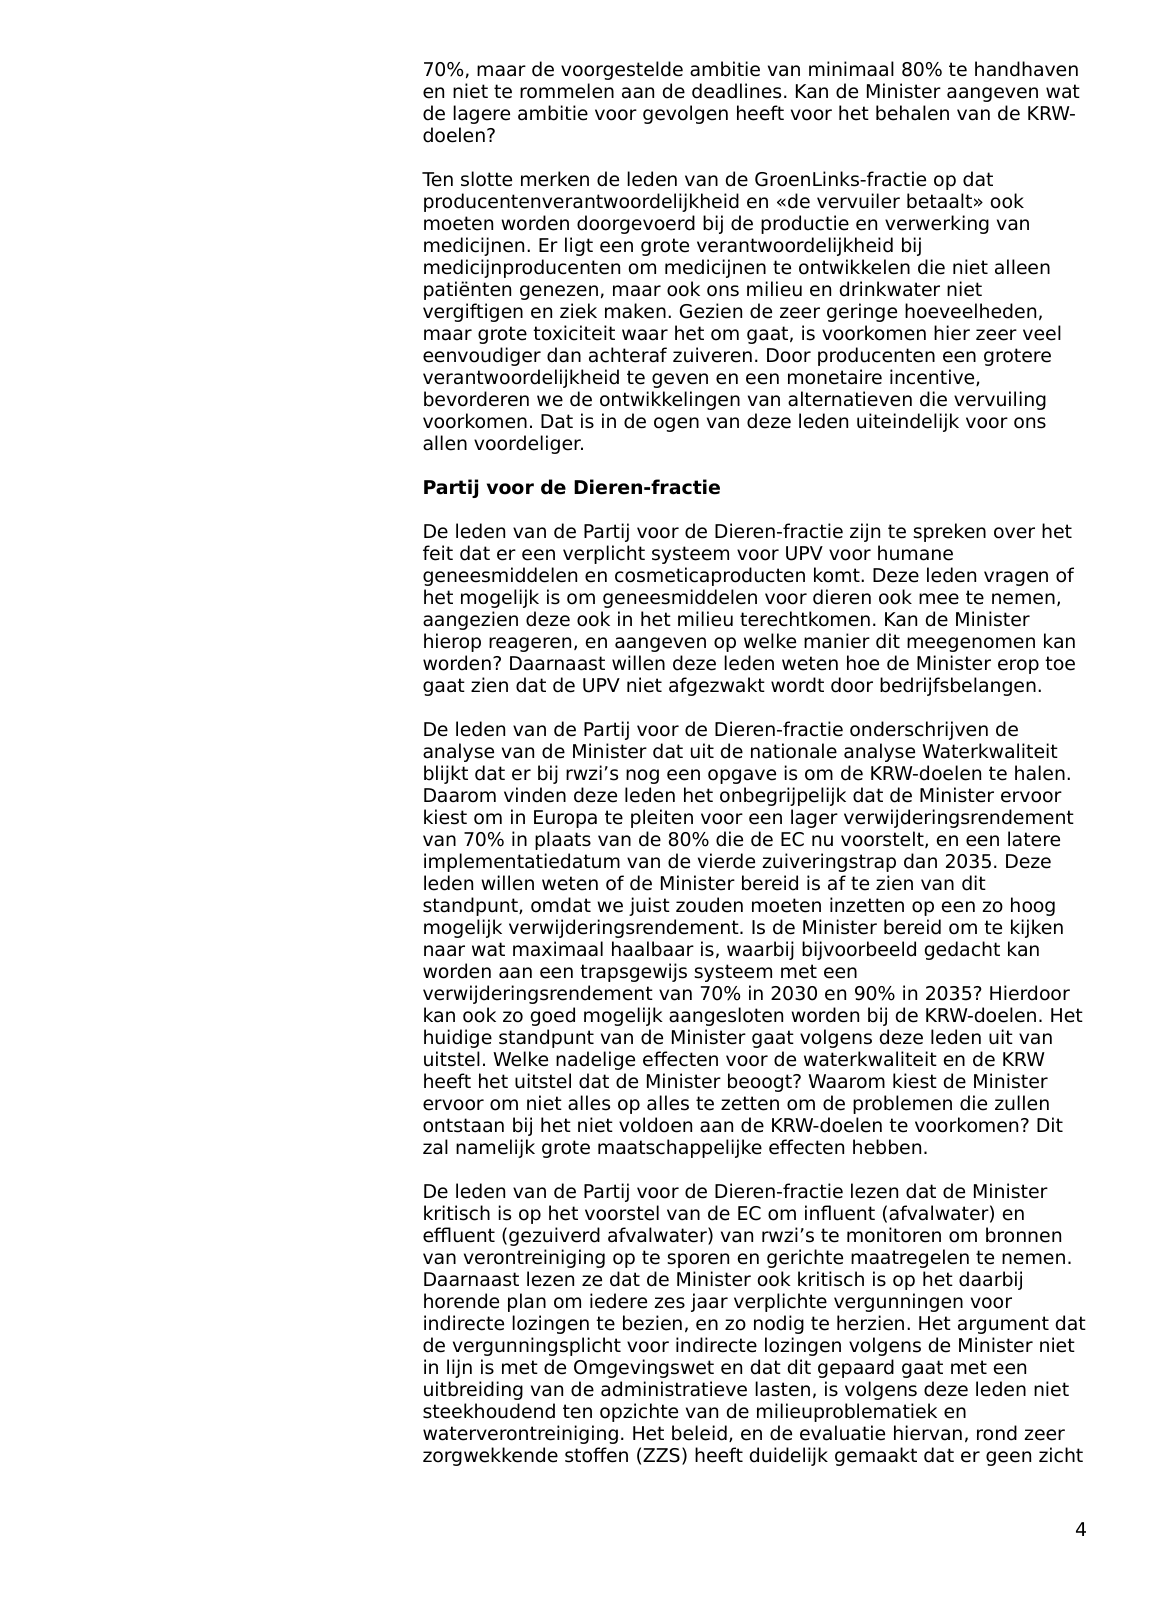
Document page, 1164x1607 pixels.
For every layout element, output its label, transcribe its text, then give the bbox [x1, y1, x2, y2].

text De leden van de Partij voor de Dieren-fractie zijn te spreken over het feit dat er een verplicht systeem voor UPV voor humane geneesmiddelen en cosmeticaproducten komt. Deze leden vragen of het mogelijk is om geneesmiddelen voor dieren ook mee te nemen, aangezien deze ook in het milieu terechtkomen. Kan de Minister hierop reageren, en aangeven op welke manier dit meegenomen kan worden? Daarnaast willen deze leden weten hoe de Minister erop toe gaat zien dat de UPV niet afgezwakt wordt door bedrijfsbelangen. [422, 521, 1087, 697]
text 70%, maar de voorgestelde ambitie van minimaal 80% te handhaven en niet te rommelen aan de deadlines. Kan de Minister aangeven wat de lagere ambitie voor gevolgen heeft voor het behalen van de KRW-doelen? [422, 59, 1087, 147]
text De leden van de Partij voor de Dieren-fractie lezen dat de Minister kritisch is op het voorstel van de EC om influent (afvalwater) en effluent (gezuiverd afvalwater) van rwzi’s te monitoren om bronnen van verontreiniging op te sporen en gerichte maatregelen te nemen. Daarnaast lezen ze dat de Minister ook kritisch is op het daarbij horende plan om iedere zes jaar verplichte vergunningen voor indirecte lozingen te bezien, en zo nodig te herzien. Het argument dat de vergunningsplicht voor indirecte lozingen volgens de Minister niet in lijn is met de Omgevingswet en dat dit gepaard gaat met een uitbreiding van de administratieve lasten, is volgens deze leden niet steekhoudend ten opzichte van de milieuproblematiek en waterverontreiniging. Het beleid, en de evaluatie hiervan, rond zeer zorgwekkende stoffen (ZZS) heeft duidelijk gemaakt dat er geen zicht [422, 1181, 1087, 1467]
text De leden van de Partij voor de Dieren-fractie onderschrijven de analyse van de Minister dat uit de nationale analyse Waterkwaliteit blijkt dat er bij rwzi’s nog een opgave is om de KRW-doelen te halen. Daarom vinden deze leden het onbegrijpelijk dat de Minister ervoor kiest om in Europa te pleiten voor een lager verwijderingsrendement van 70% in plaats van de 80% die de EC nu voorstelt, en een latere implementatiedatum van de vierde zuiveringstrap dan 2035. Deze leden willen weten of de Minister bereid is af te zien van dit standpunt, omdat we juist zouden moeten inzetten op een zo hoog mogelijk verwijderingsrendement. Is de Minister bereid om te kijken naar wat maximaal haalbaar is, waarbij bijvoorbeeld gedacht kan worden aan een trapsgewijs systeem met een verwijderingsrendement van 70% in 2030 en 90% in 2035? Hierdoor kan ook zo goed mogelijk aangesloten worden bij de KRW-doelen. Het huidige standpunt van de Minister gaat volgens deze leden uit van uitstel. Welke nadelige effecten voor de waterkwaliteit en de KRW heeft het uitstel dat de Minister beoogt? Waarom kiest de Minister ervoor om niet alles op alles te zetten om de problemen die zullen ontstaan bij het niet voldoen aan de KRW-doelen te voorkomen? Dit zal namelijk grote maatschappelijke effecten hebben. [422, 719, 1087, 1159]
subtitle Partij voor de Dieren-fractie [422, 477, 1087, 499]
text Ten slotte merken de leden van de GroenLinks-fractie op dat producentenverantwoordelijkheid en «de vervuiler betaalt» ook moeten worden doorgevoerd bij de productie en verwerking van medicijnen. Er ligt een grote verantwoordelijkheid bij medicijnproducenten om medicijnen te ontwikkelen die niet alleen patiënten genezen, maar ook ons milieu en drinkwater niet vergiftigen en ziek maken. Gezien de zeer geringe hoeveelheden, maar grote toxiciteit waar het om gaat, is voorkomen hier zeer veel eenvoudiger dan achteraf zuiveren. Door producenten een grotere verantwoordelijkheid te geven en een monetaire incentive, bevorderen we de ontwikkelingen van alternatieven die vervuiling voorkomen. Dat is in de ogen van deze leden uiteindelijk voor ons allen voordeliger. [422, 169, 1087, 455]
